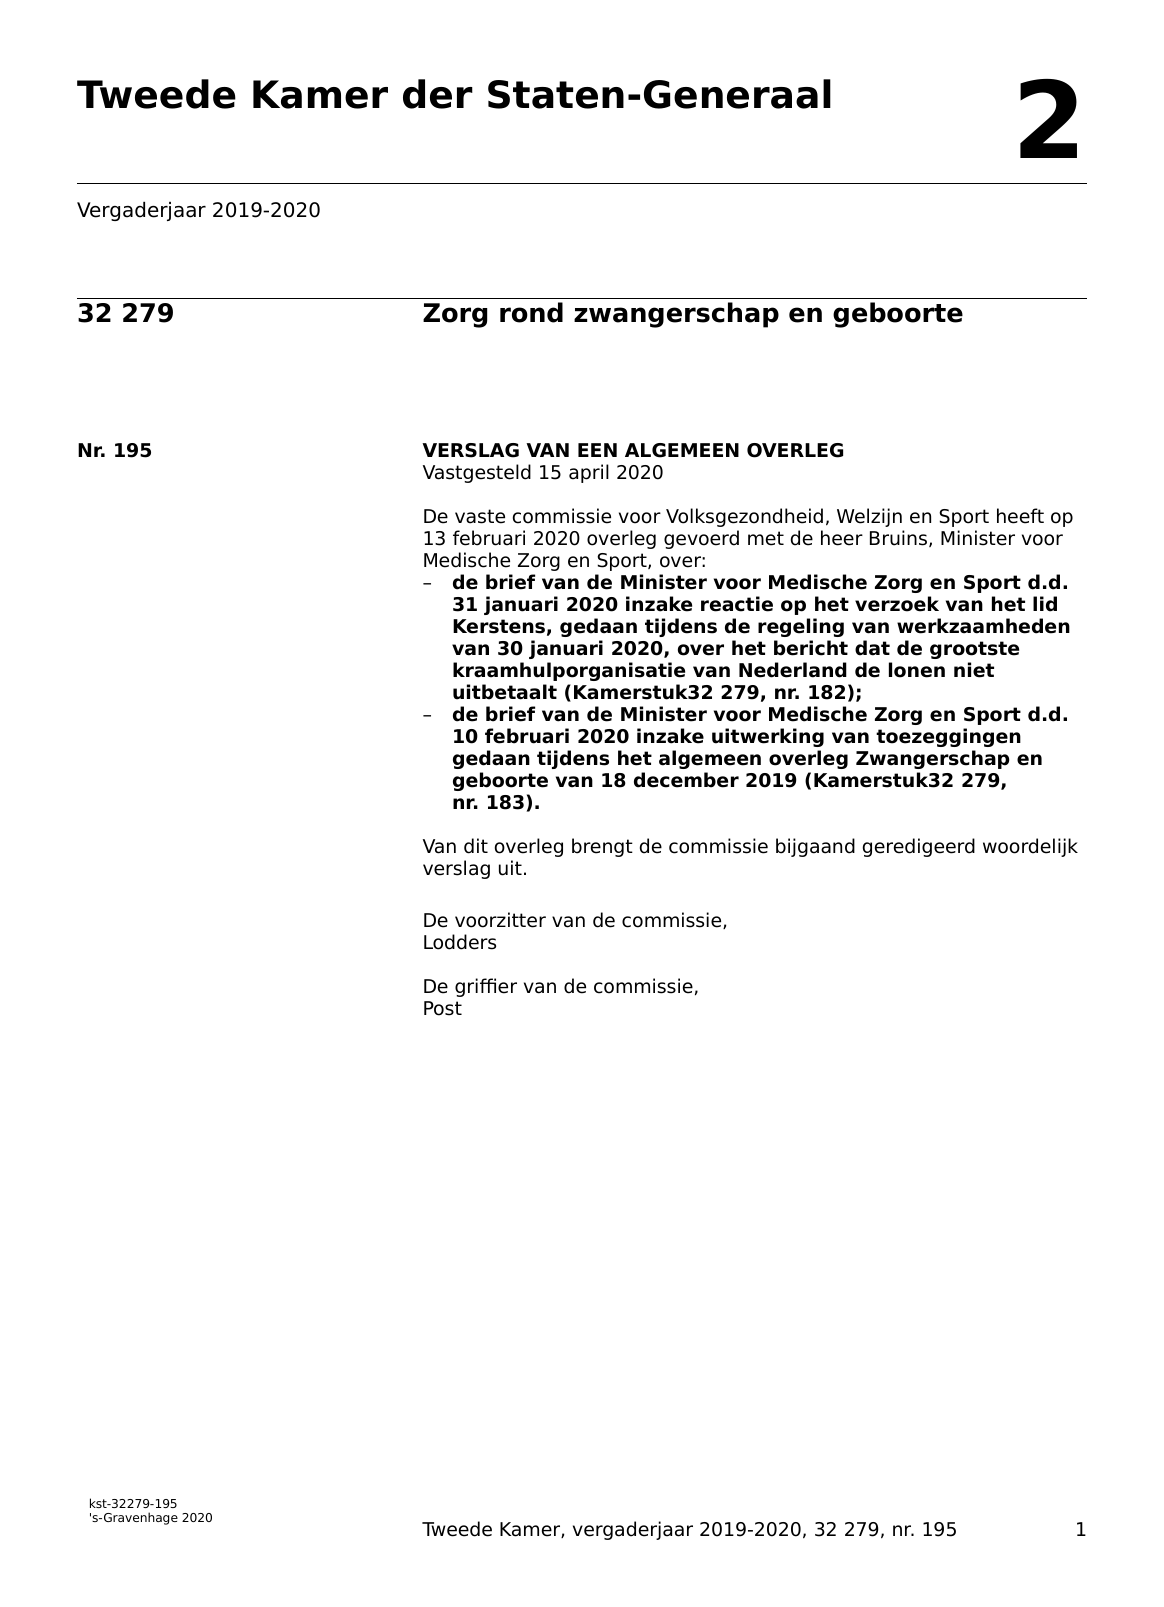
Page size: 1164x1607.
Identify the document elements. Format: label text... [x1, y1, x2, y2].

text – de brief van de Minister voor Medische Zorg en Sport d.d. 10 februari 2020 inzake uitwerking van toezeggingen gedaan tijdens het algemeen overleg Zwangerschap en geboorte van 18 december 2019 (Kamerstuk32 279, nr. 183). [422, 704, 1087, 813]
subtitle Nr. 195 VERSLAG VAN EEN ALGEMEEN OVERLEG [77, 440, 1087, 462]
text Vastgesteld 15 april 2020 [422, 462, 1087, 484]
text De griffier van de commissie, Post [422, 976, 1087, 1020]
text Van dit overleg brengt de commissie bijgaand geredigeerd woordelijk verslag uit. [422, 836, 1087, 880]
text De voorzitter van de commissie, Lodders [422, 910, 1087, 954]
text 's-Gravenhage 2020 [88, 1511, 323, 1525]
table_cell Vergaderjaar 2019-2020 [77, 184, 1087, 298]
text De vaste commissie voor Volksgezondheid, Welzijn en Sport heeft op 13 februari 2020 overleg gevoerd met de heer Bruins, Minister voor Medische Zorg en Sport, over: [422, 506, 1087, 572]
text – de brief van de Minister voor Medische Zorg en Sport d.d. 31 januari 2020 inzake reactie op het verzoek van het lid Kerstens, gedaan tijdens de regeling van werkzaamheden van 30 januari 2020, over het bericht dat de grootste kraamhulporganisatie van Nederland de lonen niet uitbetaalt (Kamerstuk32 279, nr. 182); [422, 572, 1087, 704]
table_header Tweede Kamer der Staten-Generaal [77, 59, 886, 183]
table_header 2 [886, 59, 1087, 183]
subtitle 32 279 Zorg rond zwangerschap en geboorte [77, 299, 1087, 329]
text kst-32279-195 [88, 1497, 323, 1511]
